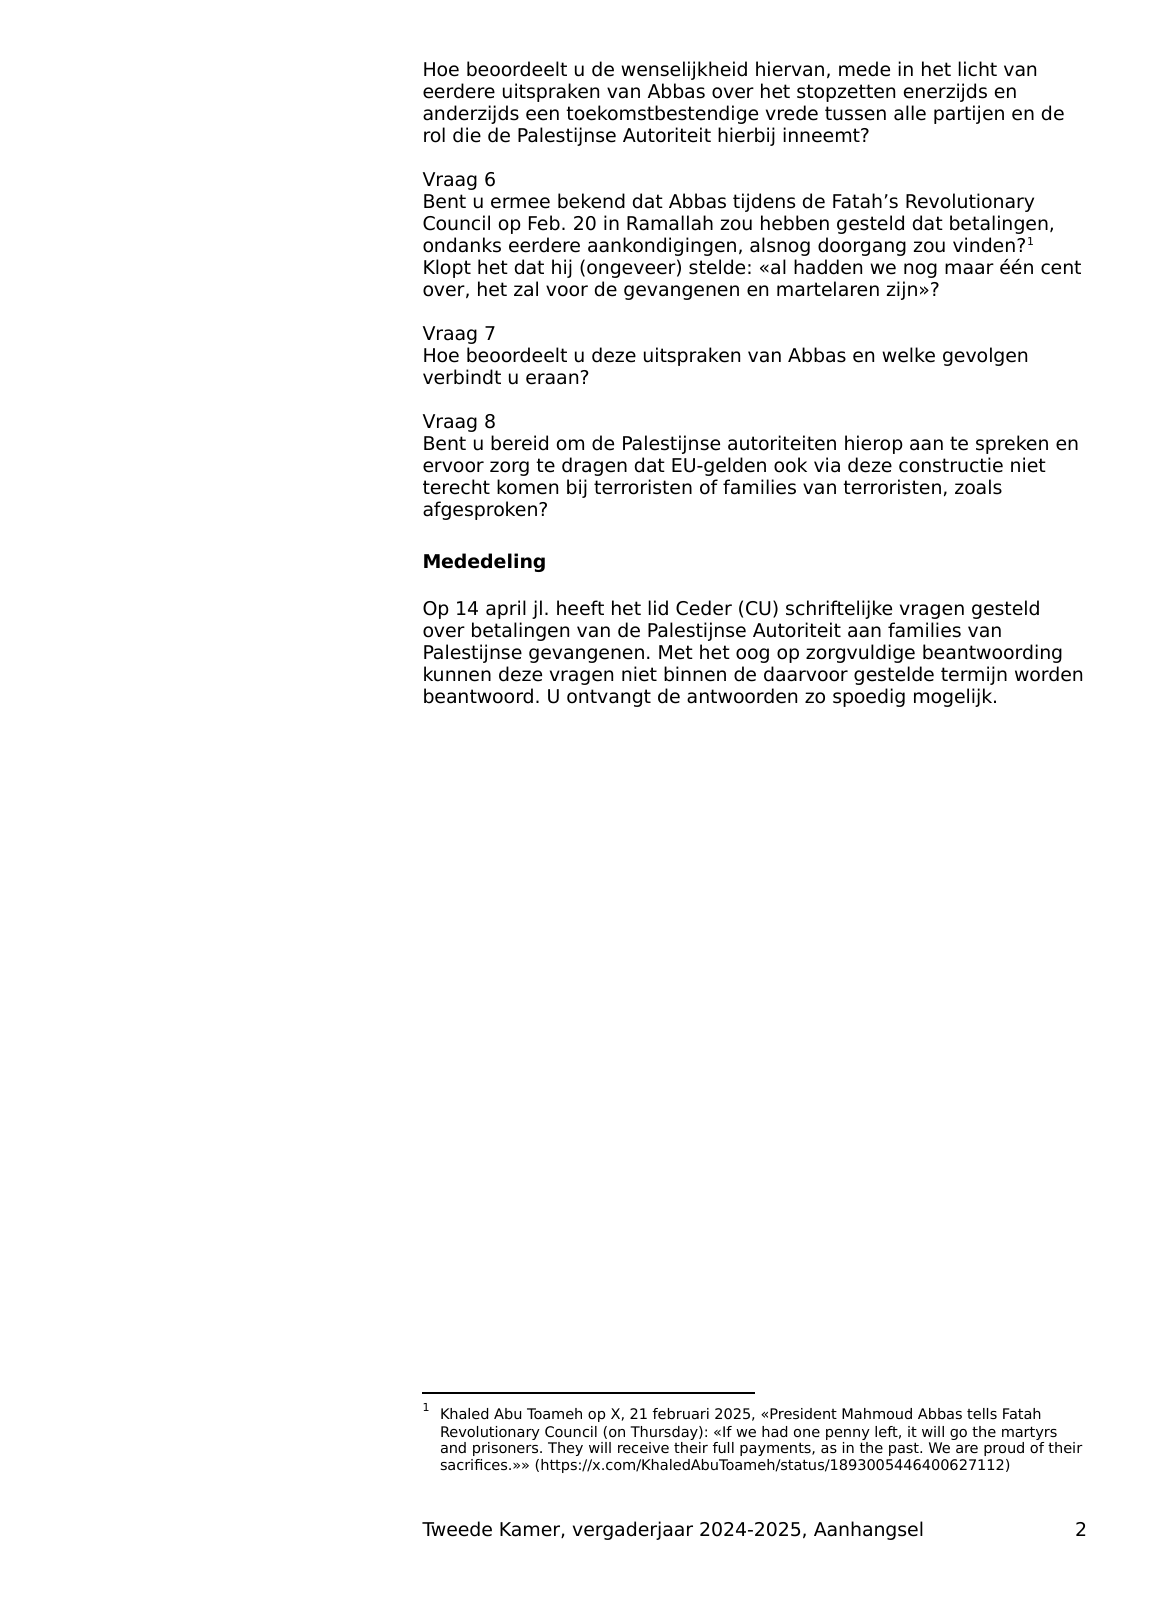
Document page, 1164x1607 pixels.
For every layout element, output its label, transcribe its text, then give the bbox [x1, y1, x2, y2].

text Hoe beoordeelt u de wenselijkheid hiervan, mede in het licht van eerdere uitspraken van Abbas over het stopzetten enerzijds en anderzijds een toekomstbestendige vrede tussen alle partijen en de rol die de Palestijnse Autoriteit hierbij inneemt? [422, 59, 1087, 147]
text Bent u ermee bekend dat Abbas tijdens de Fatah’s Revolutionary Council op Feb. 20 in Ramallah zou hebben gesteld dat betalingen, ondanks eerdere aankondigingen, alsnog doorgang zou vinden? Klopt het dat hij (ongeveer) stelde: «al hadden we nog maar één cent over, het zal voor de gevangenen en martelaren zijn»? [422, 191, 1087, 301]
text Hoe beoordeelt u deze uitspraken van Abbas en welke gevolgen verbindt u eraan? [422, 345, 1087, 389]
subtitle Mededeling [422, 551, 1087, 573]
text Vraag 6 [422, 169, 1087, 191]
text Khaled Abu Toameh op X, 21 februari 2025, «President Mahmoud Abbas tells Fatah Revolutionary Council (on Thursday): «If we had one penny left, it will go the martyrs and prisoners. They will receive their full payments, as in the past. We are proud of their sacrifices.»» (https://x.com/KhaledAbuToameh/status/1893005446400627112) [422, 1402, 1087, 1474]
text Op 14 april jl. heeft het lid Ceder (CU) schriftelijke vragen gesteld over betalingen van de Palestijnse Autoriteit aan families van Palestijnse gevangenen. Met het oog op zorgvuldige beantwoording kunnen deze vragen niet binnen de daarvoor gestelde termijn worden beantwoord. U ontvangt de antwoorden zo spoedig mogelijk. [422, 598, 1087, 708]
text Vraag 8 [422, 411, 1087, 433]
text Vraag 7 [422, 323, 1087, 345]
text Bent u bereid om de Palestijnse autoriteiten hierop aan te spreken en ervoor zorg te dragen dat EU-gelden ook via deze constructie niet terecht komen bij terroristen of families van terroristen, zoals afgesproken? [422, 433, 1087, 521]
